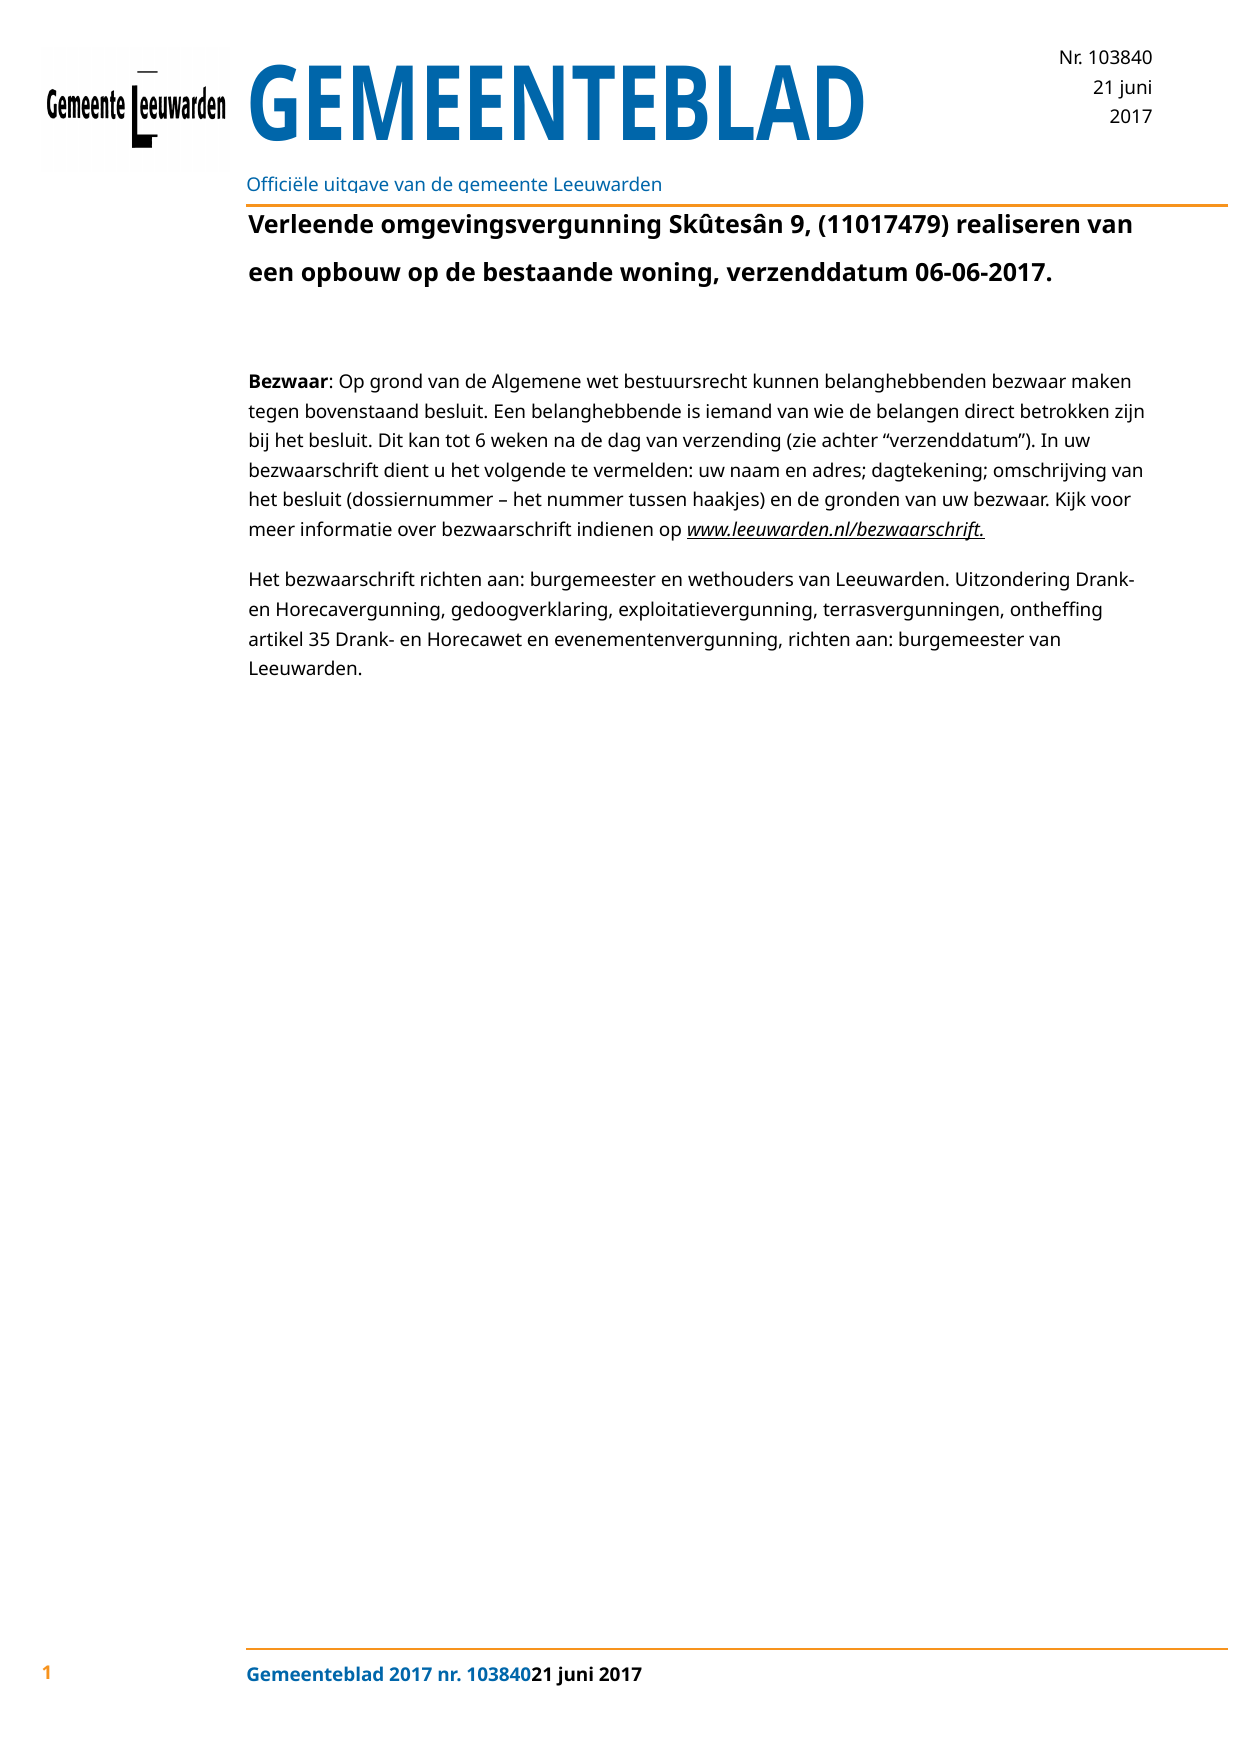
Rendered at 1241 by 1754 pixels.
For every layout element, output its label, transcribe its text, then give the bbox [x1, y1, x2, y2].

text Het bezwaarschrift richten aan: burgemeester en wethouders van Leeuwarden. Uitzondering Drank- en Horecavergunning, gedoogverklaring, exploitatievergunning, terrasvergunningen, ontheffing artikel 35 Drank- en Horecawet en evenementenvergunning, richten aan: burgemeester van Leeuwarden. [248, 567, 1152, 681]
text Verleende omgevingsvergunning Skûtesân 9, (11017479) realiseren van een opbouw op de bestaande woning, verzenddatum 06-06-2017. [248, 207, 1152, 288]
text Bezwaar: Op grond van de Algemene wet bestuursrecht kunnen belanghebbenden bezwaar maken tegen bovenstaand besluit. Een belanghebbende is iemand van wie de belangen direct betrokken zijn bij het besluit. Dit kan tot 6 weken na de dag van verzending (zie achter “verzenddatum”). In uw bezwaarschrift dient u het volgende te vermelden: uw naam en adres; dagtekening; omschrijving van het besluit (dossiernummer – het nummer tussen haakjes) en de gronden van uw bezwaar. Kijk voor meer informatie over bezwaarschrift indienen op www.leeuwarden.nl/bezwaarschrift. [248, 368, 1152, 542]
picture [41, 47, 231, 172]
